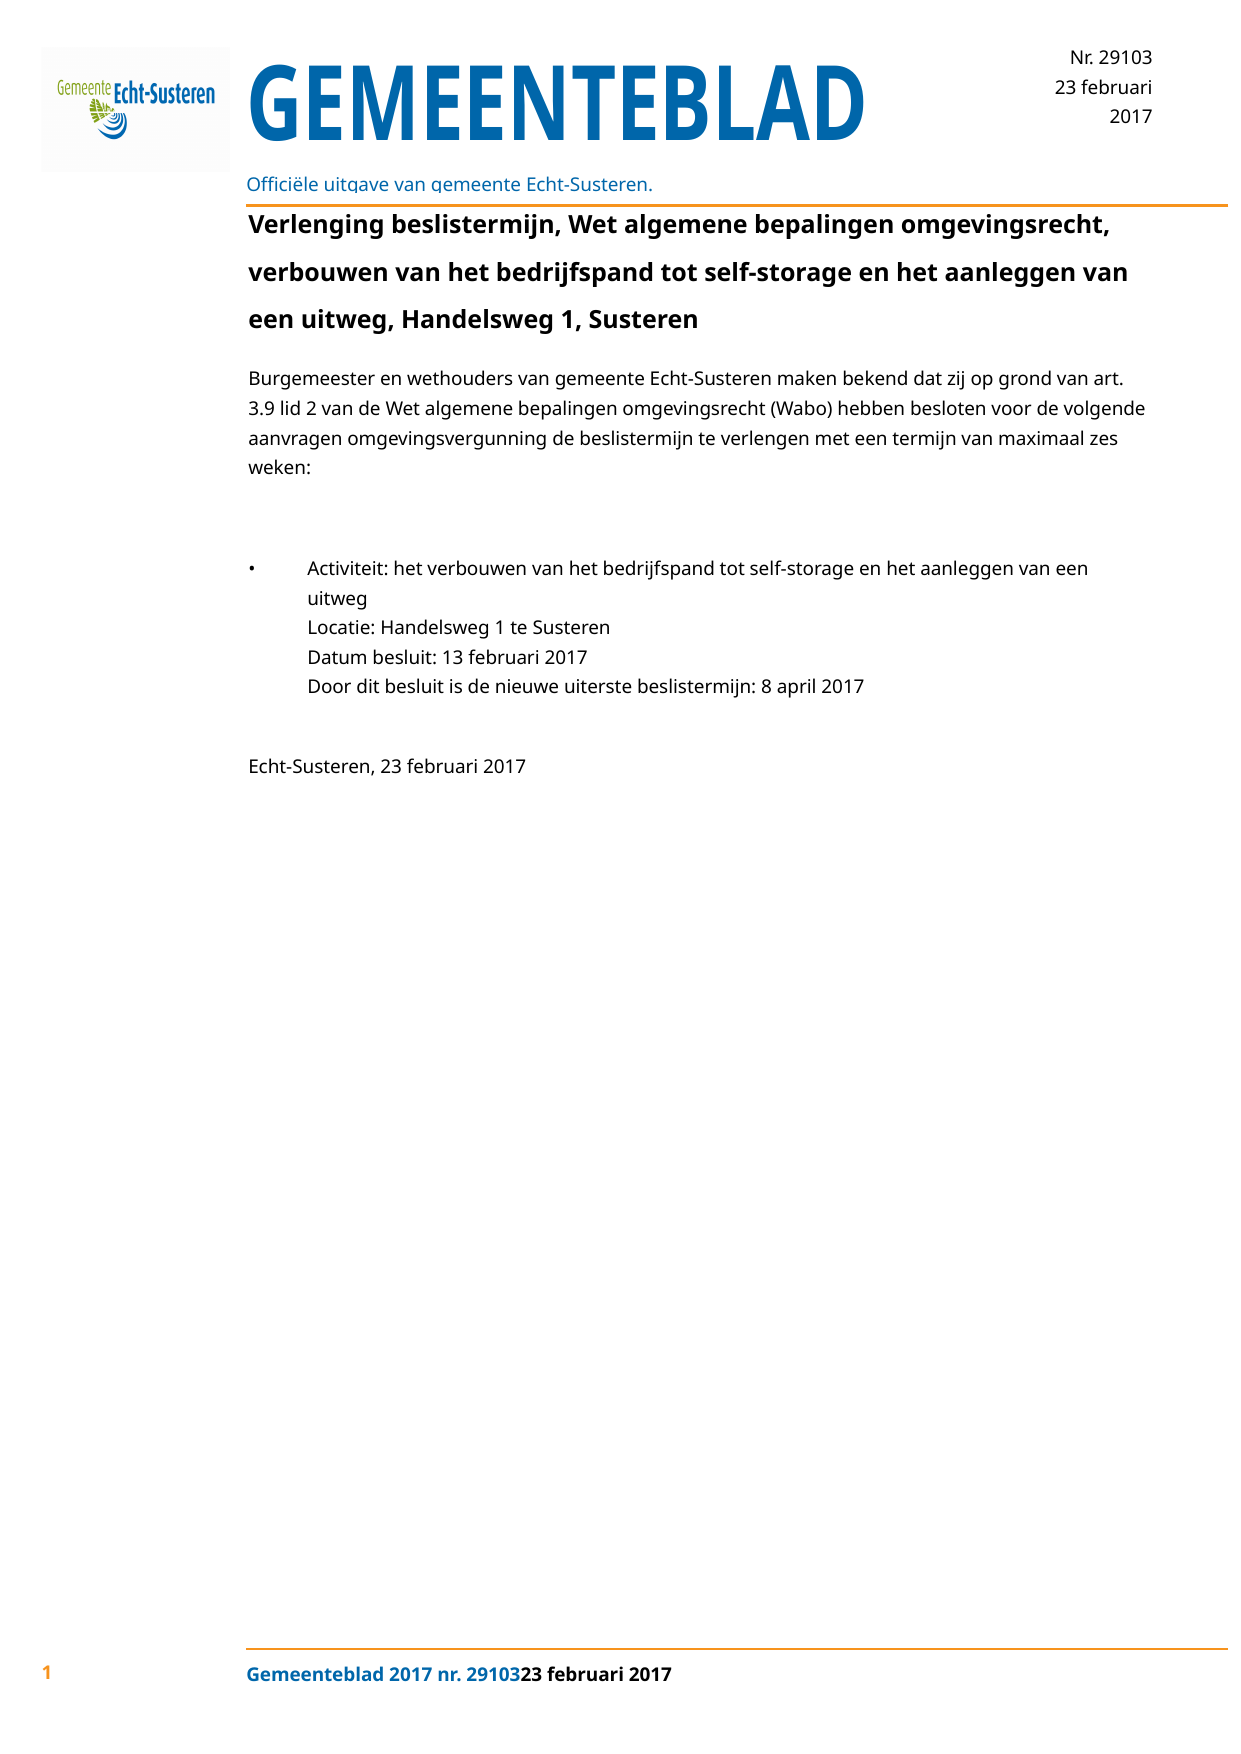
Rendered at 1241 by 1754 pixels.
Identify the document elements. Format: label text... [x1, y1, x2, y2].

list Datum besluit: 13 februari 2017 [248, 644, 1152, 669]
text Echt-Susteren, 23 februari 2017 [248, 753, 1152, 779]
text Burgemeester en wethouders van gemeente Echt-Susteren maken bekend dat zij op grond van art. 3.9 lid 2 van de Wet algemene bepalingen omgevingsrecht (Wabo) hebben besloten voor de volgende aanvragen omgevingsvergunning de beslistermijn te verlengen met een termijn van maximaal zes weken: [248, 366, 1152, 480]
list Activiteit: het verbouwen van het bedrijfspand tot self-storage en het aanleggen van een uitweg [248, 555, 1152, 610]
list Door dit besluit is de nieuwe uiterste beslistermijn: 8 april 2017 [248, 673, 1152, 699]
text Verlenging beslistermijn, Wet algemene bepalingen omgevingsrecht, verbouwen van het bedrijfspand tot self-storage en het aanleggen van een uitweg, Handelsweg 1, Susteren [248, 207, 1152, 336]
list Locatie: Handelsweg 1 te Susteren [248, 614, 1152, 640]
picture [41, 47, 231, 172]
